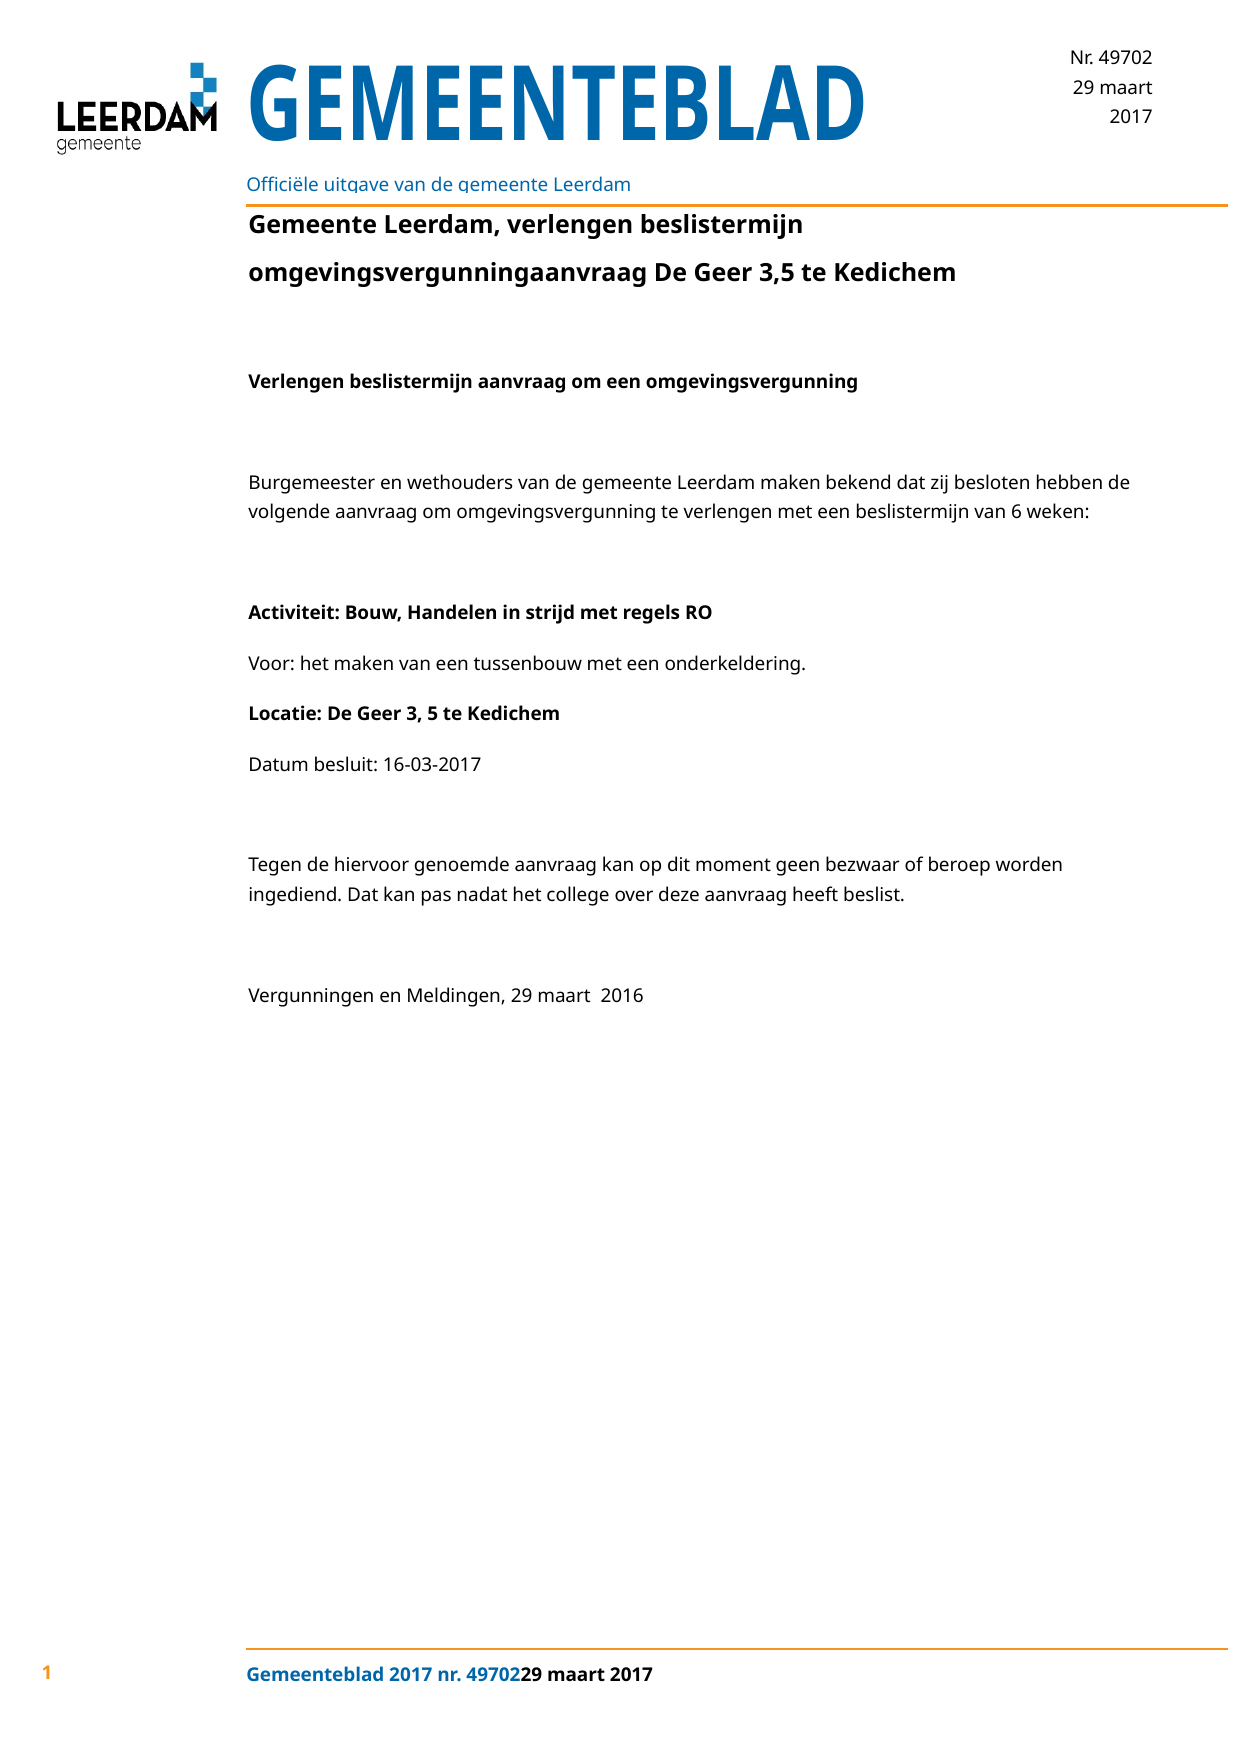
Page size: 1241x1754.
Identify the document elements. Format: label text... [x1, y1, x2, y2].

text Locatie: De Geer 3, 5 te Kedichem [248, 700, 1152, 726]
picture [41, 47, 231, 172]
text Tegen de hiervoor genoemde aanvraag kan op dit moment geen bezwaar of beroep worden ingediend. Dat kan pas nadat het college over deze aanvraag heeft beslist. [248, 852, 1152, 907]
text Datum besluit: 16-03-2017 [248, 751, 1152, 777]
text Burgemeester en wethouders van de gemeente Leerdam maken bekend dat zij besloten hebben de volgende aanvraag om omgevingsvergunning te verlengen met een beslistermijn van 6 weken: [248, 469, 1152, 524]
text Gemeente Leerdam, verlengen beslistermijn omgevingsvergunningaanvraag De Geer 3,5 te Kedichem [248, 207, 1152, 288]
text Activiteit: Bouw, Handelen in strijd met regels RO [248, 599, 1152, 625]
text Voor: het maken van een tussenbouw met een onderkeldering. [248, 650, 1152, 676]
text Verlengen beslistermijn aanvraag om een omgevingsvergunning [248, 368, 1152, 394]
text Vergunningen en Meldingen, 29 maart 2016 [248, 982, 1152, 1008]
